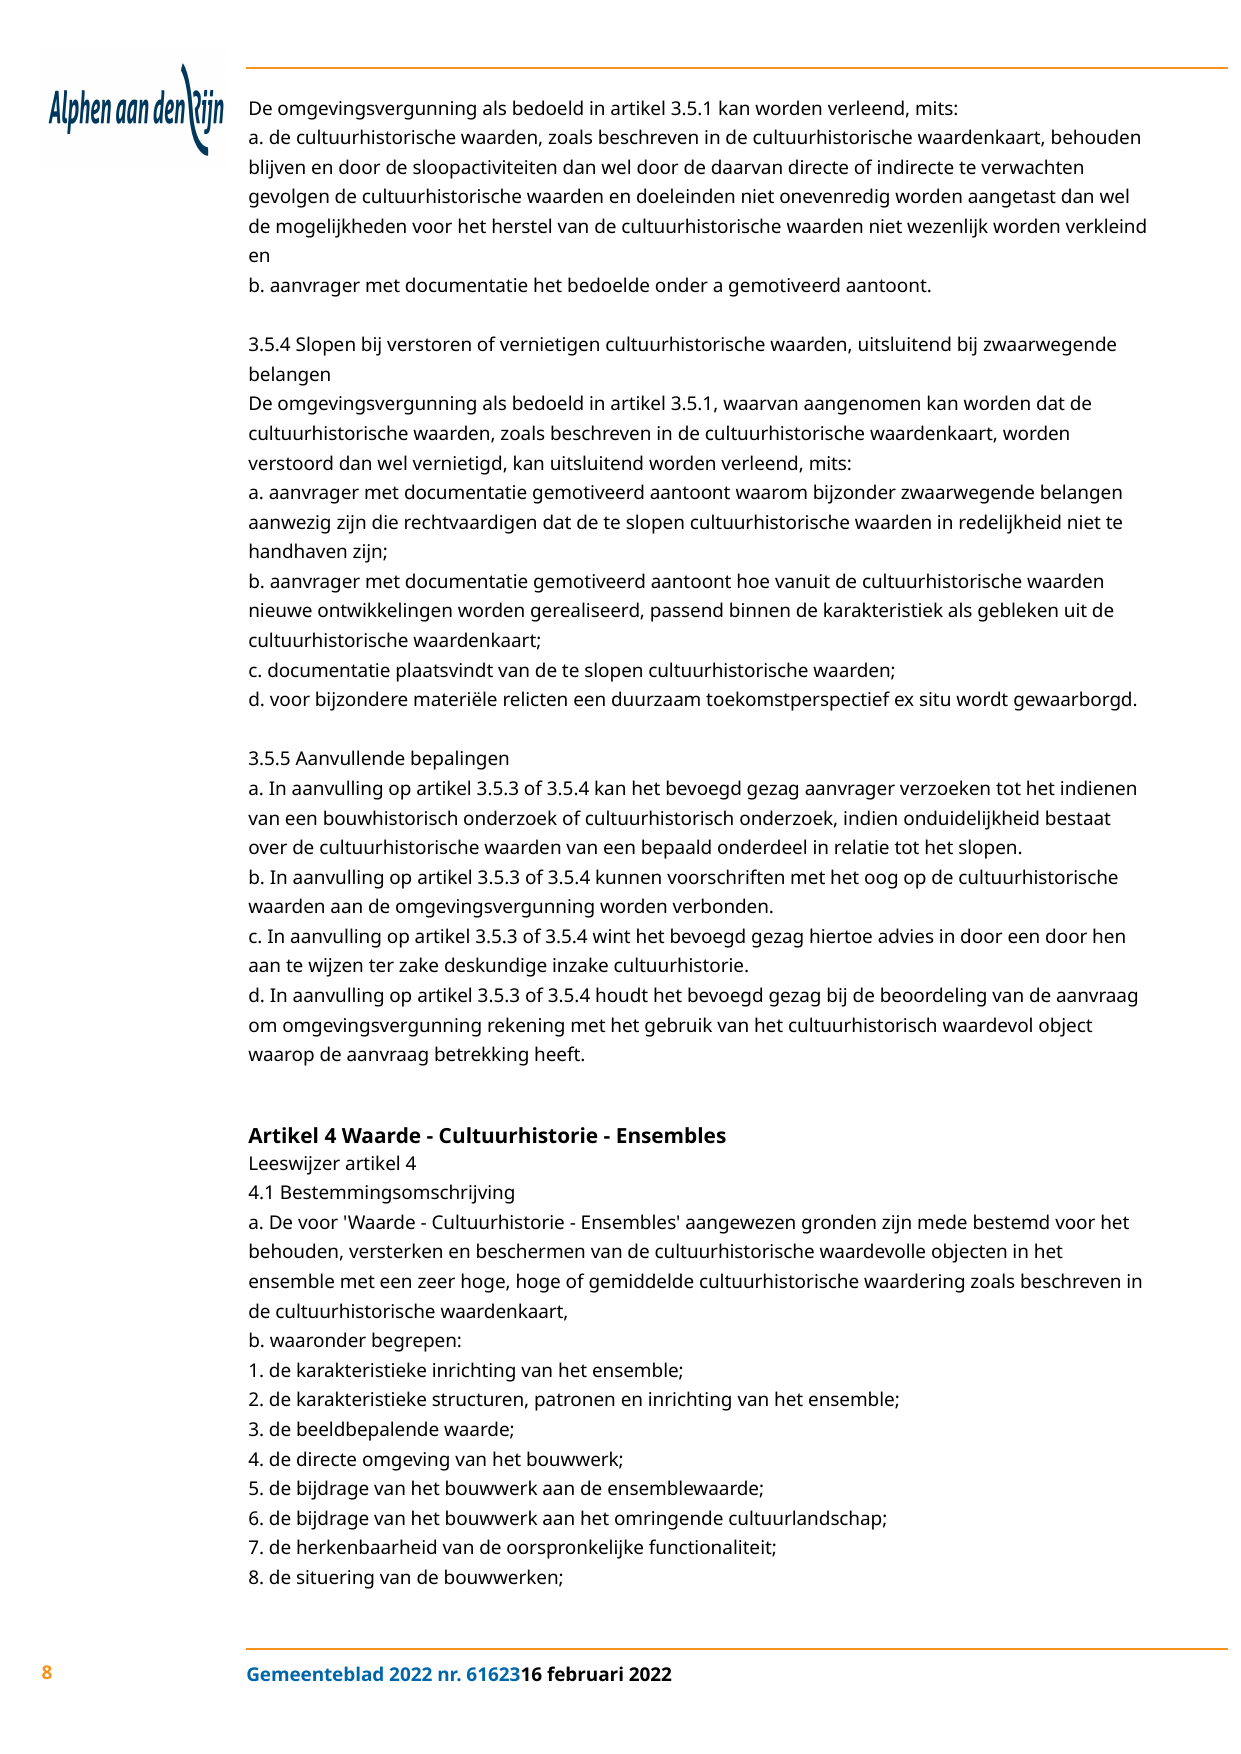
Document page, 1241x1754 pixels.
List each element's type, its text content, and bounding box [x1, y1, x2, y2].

text a. aanvrager met documentatie gemotiveerd aantoont waarom bijzonder zwaarwegende belangen aanwezig zijn die rechtvaardigen dat de te slopen cultuurhistorische waarden in redelijkheid niet te handhaven zijn; [248, 479, 1152, 564]
text b. waaronder begrepen: [248, 1327, 1152, 1353]
text 4. de directe omgeving van het bouwwerk; [248, 1446, 1152, 1471]
text a. In aanvulling op artikel 3.5.3 of 3.5.4 kan het bevoegd gezag aanvrager verzoeken tot het indienen van een bouwhistorisch onderzoek of cultuurhistorisch onderzoek, indien onduidelijkheid bestaat over de cultuurhistorische waarden van een bepaald onderdeel in relatie tot het slopen. [248, 775, 1152, 860]
text a. de cultuurhistorische waarden, zoals beschreven in de cultuurhistorische waardenkaart, behouden blijven en door de sloopactiviteiten dan wel door de daarvan directe of indirecte te verwachten gevolgen de cultuurhistorische waarden en doeleinden niet onevenredig worden aangetast dan wel de mogelijkheden voor het herstel van de cultuurhistorische waarden niet wezenlijk worden verkleind en [248, 124, 1152, 268]
text d. In aanvulling op artikel 3.5.3 of 3.5.4 houdt het bevoegd gezag bij de beoordeling van de aanvraag om omgevingsvergunning rekening met het gebruik van het cultuurhistorisch waardevol object waarop de aanvraag betrekking heeft. [248, 982, 1152, 1067]
text b. aanvrager met documentatie gemotiveerd aantoont hoe vanuit de cultuurhistorische waarden nieuwe ontwikkelingen worden gerealiseerd, passend binnen de karakteristiek als gebleken uit de cultuurhistorische waardenkaart; [248, 568, 1152, 653]
text De omgevingsvergunning als bedoeld in artikel 3.5.1 kan worden verleend, mits: [248, 95, 1152, 121]
text 3.5.5 Aanvullende bepalingen [248, 746, 1152, 771]
text b. In aanvulling op artikel 3.5.3 of 3.5.4 kunnen voorschriften met het oog op de cultuurhistorische waarden aan de omgevingsvergunning worden verbonden. [248, 864, 1152, 919]
text 8. de situering van de bouwwerken; [248, 1564, 1152, 1590]
text 3. de beeldbepalende waarde; [248, 1416, 1152, 1442]
text 2. de karakteristieke structuren, patronen en inrichting van het ensemble; [248, 1387, 1152, 1412]
text 7. de herkenbaarheid van de oorspronkelijke functionaliteit; [248, 1534, 1152, 1560]
text De omgevingsvergunning als bedoeld in artikel 3.5.1, waarvan aangenomen kan worden dat de cultuurhistorische waarden, zoals beschreven in de cultuurhistorische waardenkaart, worden verstoord dan wel vernietigd, kan uitsluitend worden verleend, mits: [248, 391, 1152, 476]
text c. In aanvulling op artikel 3.5.3 of 3.5.4 wint het bevoegd gezag hiertoe advies in door een door hen aan te wijzen ter zake deskundige inzake cultuurhistorie. [248, 923, 1152, 978]
text Leeswijzer artikel 4 [248, 1150, 1152, 1176]
text d. voor bijzondere materiële relicten een duurzaam toekomstperspectief ex situ wordt gewaarborgd. [248, 686, 1152, 712]
picture [41, 47, 231, 172]
text 1. de karakteristieke inrichting van het ensemble; [248, 1357, 1152, 1383]
text 4.1 Bestemmingsomschrijving [248, 1179, 1152, 1205]
text Artikel 4 Waarde - Cultuurhistorie - Ensembles [248, 1121, 1152, 1150]
text a. De voor 'Waarde - Cultuurhistorie - Ensembles' aangewezen gronden zijn mede bestemd voor het behouden, versterken en beschermen van de cultuurhistorische waardevolle objecten in het ensemble met een zeer hoge, hoge of gemiddelde cultuurhistorische waardering zoals beschreven in de cultuurhistorische waardenkaart, [248, 1209, 1152, 1323]
text b. aanvrager met documentatie het bedoelde onder a gemotiveerd aantoont. [248, 272, 1152, 298]
text 5. de bijdrage van het bouwwerk aan de ensemblewaarde; [248, 1475, 1152, 1501]
text 6. de bijdrage van het bouwwerk aan het omringende cultuurlandschap; [248, 1505, 1152, 1531]
text c. documentatie plaatsvindt van de te slopen cultuurhistorische waarden; [248, 657, 1152, 683]
text 3.5.4 Slopen bij verstoren of vernietigen cultuurhistorische waarden, uitsluitend bij zwaarwegende belangen [248, 331, 1152, 387]
